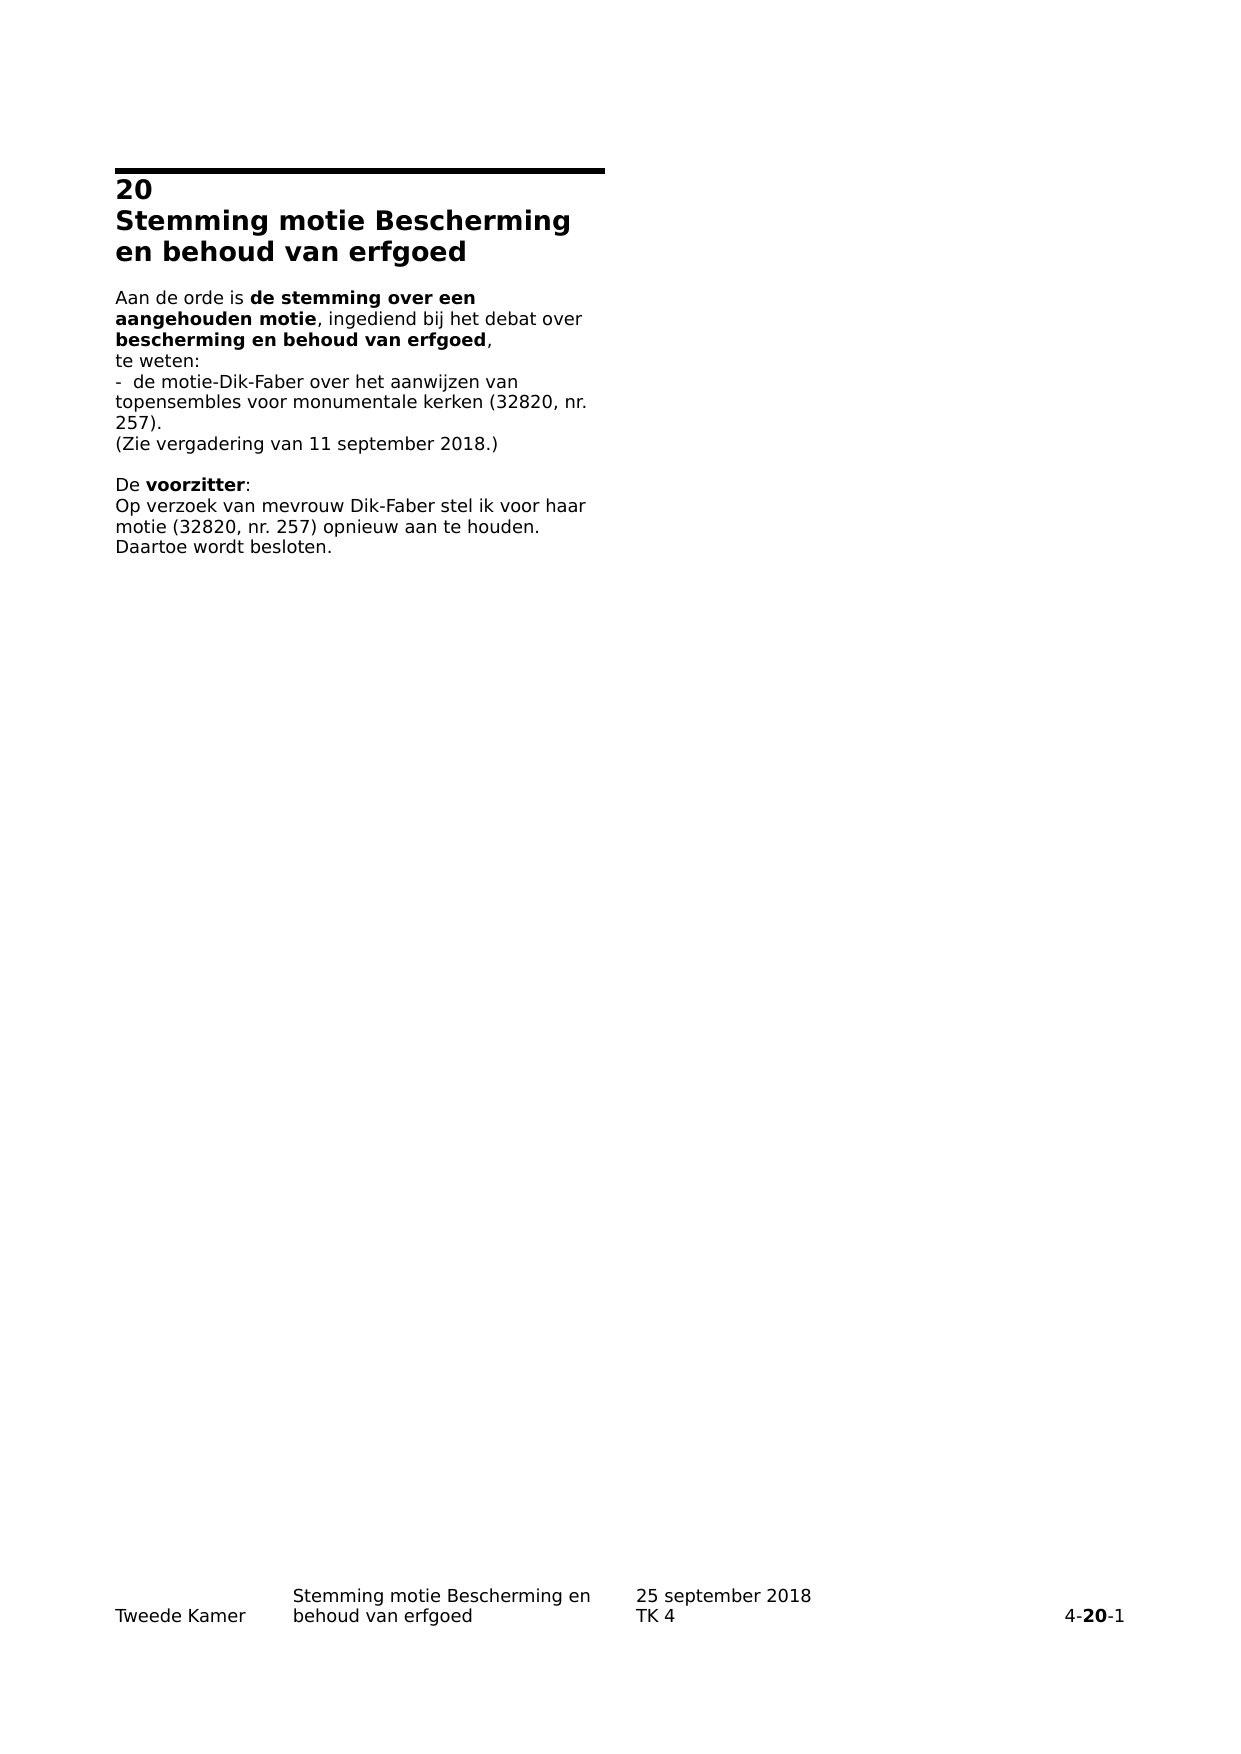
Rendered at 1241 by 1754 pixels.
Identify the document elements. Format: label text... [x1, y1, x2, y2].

text Daartoe wordt besloten. [115, 537, 605, 558]
text Op verzoek van mevrouw Dik-Faber stel ik voor haar motie (32820, nr. 257) opnieuw aan te houden. [115, 496, 605, 537]
text Aan de orde is de stemming over een aangehouden motie, ingediend bij het debat over bescherming en behoud van erfgoed, [115, 288, 605, 351]
text (Zie vergadering van 11 september 2018.) [115, 434, 605, 455]
title 20 Stemming motie Bescherming en behoud van erfgoed [115, 174, 605, 268]
text te weten: [115, 351, 605, 371]
list de motie-Dik-Faber over het aanwijzen van topensembles voor monumentale kerken (32820, nr. 257). [115, 371, 605, 434]
text De voorzitter: [115, 475, 605, 496]
